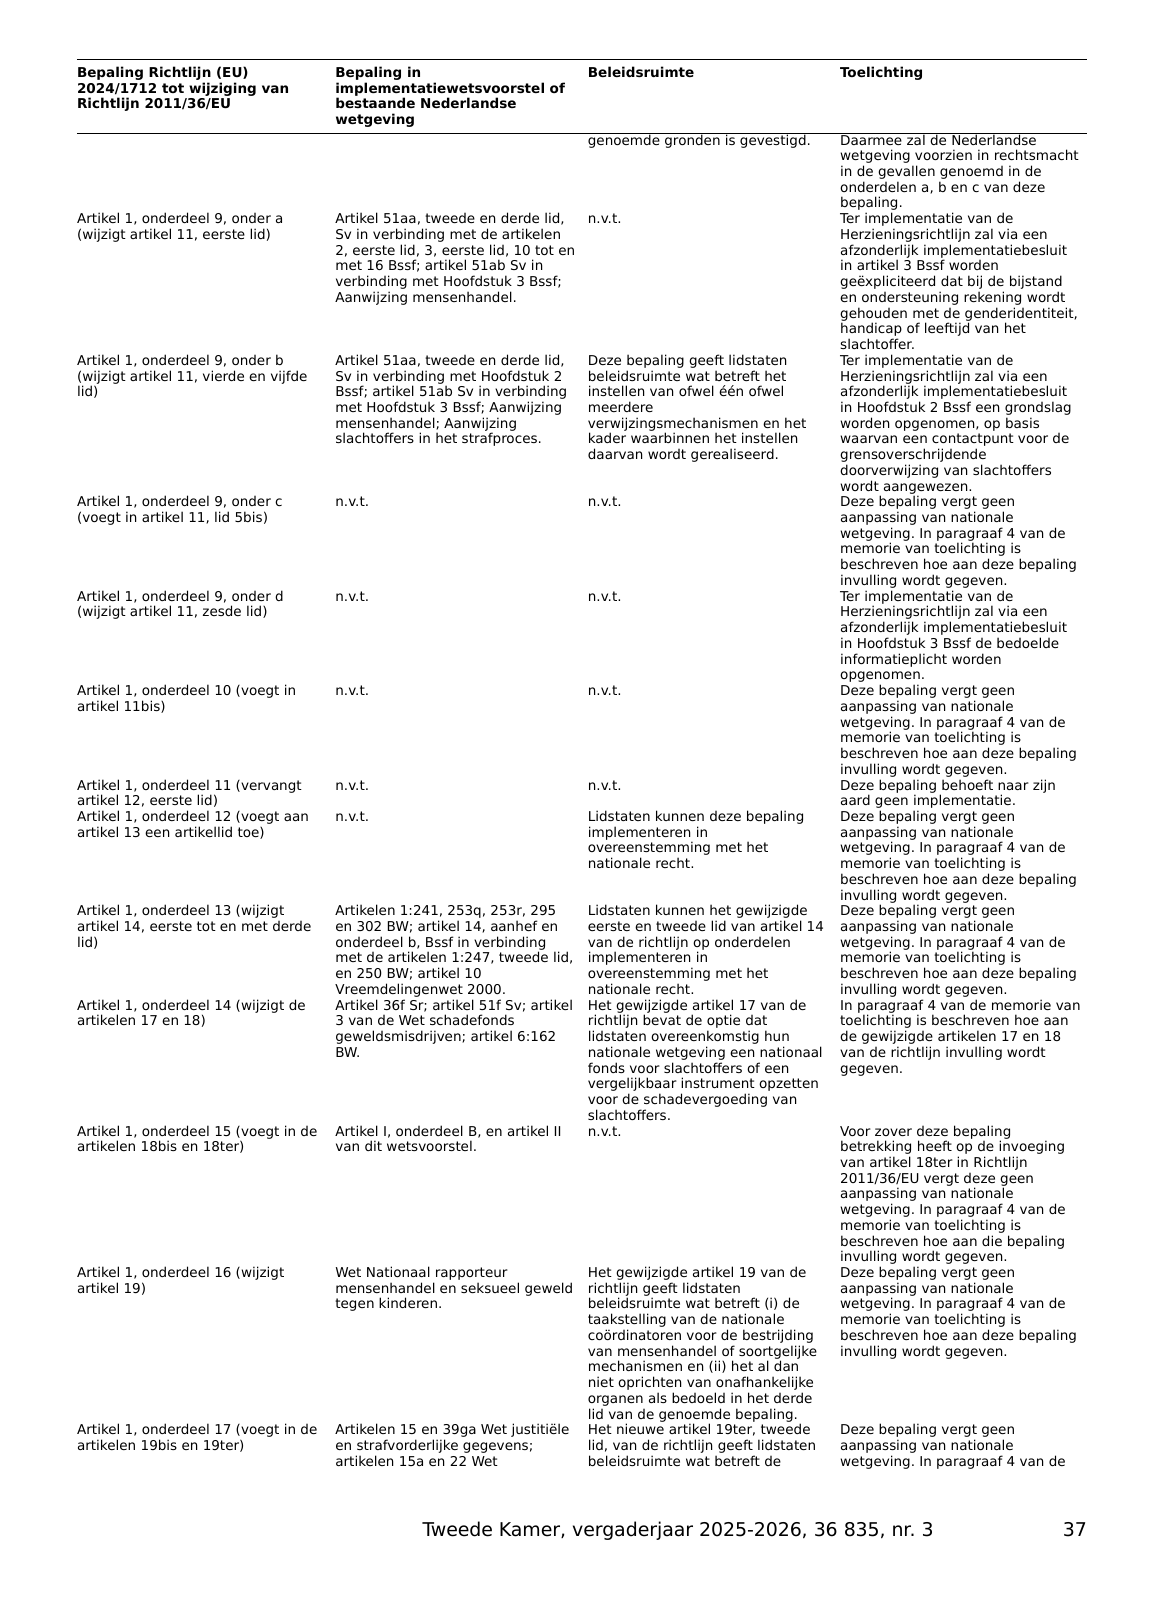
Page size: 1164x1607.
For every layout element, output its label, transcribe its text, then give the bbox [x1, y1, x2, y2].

table_cell Ter implementatie van de Herzieningsrichtlijn zal via een afzonderlijk implementatiebesluit in artikel 3 Bssf worden geëxpliciteerd dat bij de bijstand en ondersteuning rekening wordt gehouden met de genderidentiteit, handicap of leeftijd van het slachtoffer. [834, 211, 1087, 353]
table_cell Ter implementatie van de Herzieningsrichtlijn zal via een afzonderlijk implementatiebesluit in Hoofdstuk 3 Bssf de bedoelde informatieplicht worden opgenomen. [834, 589, 1087, 683]
table_cell Voor zover deze bepaling betrekking heeft op de invoeging van artikel 18ter in Richtlijn 2011/36/EU vergt deze geen aanpassing van nationale wetgeving. In paragraaf 4 van de memorie van toelichting is beschreven hoe aan die bepaling invulling wordt gegeven. [834, 1123, 1087, 1265]
table_cell Artikel 51aa, tweede en derde lid, Sv in verbinding met Hoofdstuk 2 Bssf; artikel 51ab Sv in verbinding met Hoofdstuk 3 Bssf; Aanwijzing mensenhandel; Aanwijzing slachtoffers in het strafproces. [329, 353, 582, 494]
table_cell n.v.t. [329, 809, 582, 903]
table_cell genoemde gronden is gevestigd. [582, 134, 834, 211]
table_cell n.v.t. [582, 494, 834, 588]
table_cell Artikel 1, onderdeel 10 (voegt in artikel 11bis) [77, 683, 329, 777]
table_cell Artikelen 1:241, 253q, 253r, 295 en 302 BW; artikel 14, aanhef en onderdeel b, Bssf in verbinding met de artikelen 1:247, tweede lid, en 250 BW; artikel 10 Vreemdelingenwet 2000. [329, 903, 582, 997]
table_cell Ter implementatie van de Herzieningsrichtlijn zal via een afzonderlijk implementatiebesluit in Hoofdstuk 2 Bssf een grondslag worden opgenomen, op basis waarvan een contactpunt voor de grensoverschrijdende doorverwijzing van slachtoffers wordt aangewezen. [834, 353, 1087, 494]
table_cell Artikel I, onderdeel B, en artikel II van dit wetsvoorstel. [329, 1123, 582, 1265]
table_cell n.v.t. [329, 494, 582, 588]
table_cell Artikel 1, onderdeel 9, onder a (wijzigt artikel 11, eerste lid) [77, 211, 329, 353]
table_cell Deze bepaling geeft lidstaten beleidsruimte wat betreft het instellen van ofwel één ofwel meerdere verwijzingsmechanismen en het kader waarbinnen het instellen daarvan wordt gerealiseerd. [582, 353, 834, 494]
table_cell Artikel 1, onderdeel 14 (wijzigt de artikelen 17 en 18) [77, 998, 329, 1123]
table_cell Deze bepaling vergt geen aanpassing van nationale wetgeving. In paragraaf 4 van de memorie van toelichting is beschreven hoe aan deze bepaling invulling wordt gegeven. [834, 683, 1087, 777]
table_cell n.v.t. [582, 777, 834, 809]
table_cell n.v.t. [329, 589, 582, 683]
table_cell Het nieuwe artikel 19ter, tweede lid, van de richtlijn geeft lidstaten beleidsruimte wat betreft de [582, 1422, 834, 1469]
table_cell [77, 134, 329, 211]
table_cell [329, 134, 582, 211]
table_cell Deze bepaling vergt geen aanpassing van nationale wetgeving. In paragraaf 4 van de memorie van toelichting is beschreven hoe aan deze bepaling invulling wordt gegeven. [834, 809, 1087, 903]
table_cell Artikel 1, onderdeel 17 (voegt in de artikelen 19bis en 19ter) [77, 1422, 329, 1469]
table_cell n.v.t. [582, 683, 834, 777]
table_cell Deze bepaling vergt geen aanpassing van nationale wetgeving. In paragraaf 4 van de memorie van toelichting is beschreven hoe aan deze bepaling invulling wordt gegeven. [834, 494, 1087, 588]
table_header Bepaling Richtlijn (EU) 2024/1712 tot wijziging van Richtlijn 2011/36/EU [77, 60, 329, 132]
table_cell Artikel 1, onderdeel 13 (wijzigt artikel 14, eerste tot en met derde lid) [77, 903, 329, 997]
table_cell Artikel 1, onderdeel 9, onder c (voegt in artikel 11, lid 5bis) [77, 494, 329, 588]
table_cell Deze bepaling vergt geen aanpassing van nationale wetgeving. In paragraaf 4 van de memorie van toelichting is beschreven hoe aan deze bepaling invulling wordt gegeven. [834, 1265, 1087, 1422]
table_cell Artikel 1, onderdeel 9, onder b (wijzigt artikel 11, vierde en vijfde lid) [77, 353, 329, 494]
table_cell In paragraaf 4 van de memorie van toelichting is beschreven hoe aan de gewijzigde artikelen 17 en 18 van de richtlijn invulling wordt gegeven. [834, 998, 1087, 1123]
table_cell Het gewijzigde artikel 19 van de richtlijn geeft lidstaten beleidsruimte wat betreft (i) de taakstelling van de nationale coördinatoren voor de bestrijding van mensenhandel of soortgelijke mechanismen en (ii) het al dan niet oprichten van onafhankelijke organen als bedoeld in het derde lid van de genoemde bepaling. [582, 1265, 834, 1422]
table_cell Artikel 36f Sr; artikel 51f Sv; artikel 3 van de Wet schadefonds geweldsmisdrijven; artikel 6:162 BW. [329, 998, 582, 1123]
table_cell n.v.t. [582, 1123, 834, 1265]
table_cell n.v.t. [329, 777, 582, 809]
table_cell n.v.t. [582, 589, 834, 683]
table_cell Daarmee zal de Nederlandse wetgeving voorzien in rechtsmacht in de gevallen genoemd in de onderdelen a, b en c van deze bepaling. [834, 134, 1087, 211]
table_cell Artikel 1, onderdeel 16 (wijzigt artikel 19) [77, 1265, 329, 1422]
table_header Toelichting [834, 60, 1087, 132]
table_cell Het gewijzigde artikel 17 van de richtlijn bevat de optie dat lidstaten overeenkomstig hun nationale wetgeving een nationaal fonds voor slachtoffers of een vergelijkbaar instrument opzetten voor de schadevergoeding van slachtoffers. [582, 998, 834, 1123]
table_cell Artikel 1, onderdeel 11 (vervangt artikel 12, eerste lid) [77, 777, 329, 809]
table_cell Wet Nationaal rapporteur mensenhandel en seksueel geweld tegen kinderen. [329, 1265, 582, 1422]
table_header Beleidsruimte [582, 60, 834, 132]
table_header Bepaling in implementatiewetsvoorstel of bestaande Nederlandse wetgeving [329, 60, 582, 132]
table_cell Lidstaten kunnen het gewijzigde eerste en tweede lid van artikel 14 van de richtlijn op onderdelen implementeren in overeenstemming met het nationale recht. [582, 903, 834, 997]
table_cell Deze bepaling vergt geen aanpassing van nationale wetgeving. In paragraaf 4 van de [834, 1422, 1087, 1469]
table_cell Deze bepaling vergt geen aanpassing van nationale wetgeving. In paragraaf 4 van de memorie van toelichting is beschreven hoe aan deze bepaling invulling wordt gegeven. [834, 903, 1087, 997]
table_cell Artikel 51aa, tweede en derde lid, Sv in verbinding met de artikelen 2, eerste lid, 3, eerste lid, 10 tot en met 16 Bssf; artikel 51ab Sv in verbinding met Hoofdstuk 3 Bssf; Aanwijzing mensenhandel. [329, 211, 582, 353]
table_cell Artikelen 15 en 39ga Wet justitiële en strafvorderlijke gegevens; artikelen 15a en 22 Wet [329, 1422, 582, 1469]
table_cell Artikel 1, onderdeel 9, onder d (wijzigt artikel 11, zesde lid) [77, 589, 329, 683]
table_cell n.v.t. [329, 683, 582, 777]
table_cell Deze bepaling behoeft naar zijn aard geen implementatie. [834, 777, 1087, 809]
table_cell Lidstaten kunnen deze bepaling implementeren in overeenstemming met het nationale recht. [582, 809, 834, 903]
table_cell n.v.t. [582, 211, 834, 353]
table_cell Artikel 1, onderdeel 15 (voegt in de artikelen 18bis en 18ter) [77, 1123, 329, 1265]
table_cell Artikel 1, onderdeel 12 (voegt aan artikel 13 een artikellid toe) [77, 809, 329, 903]
